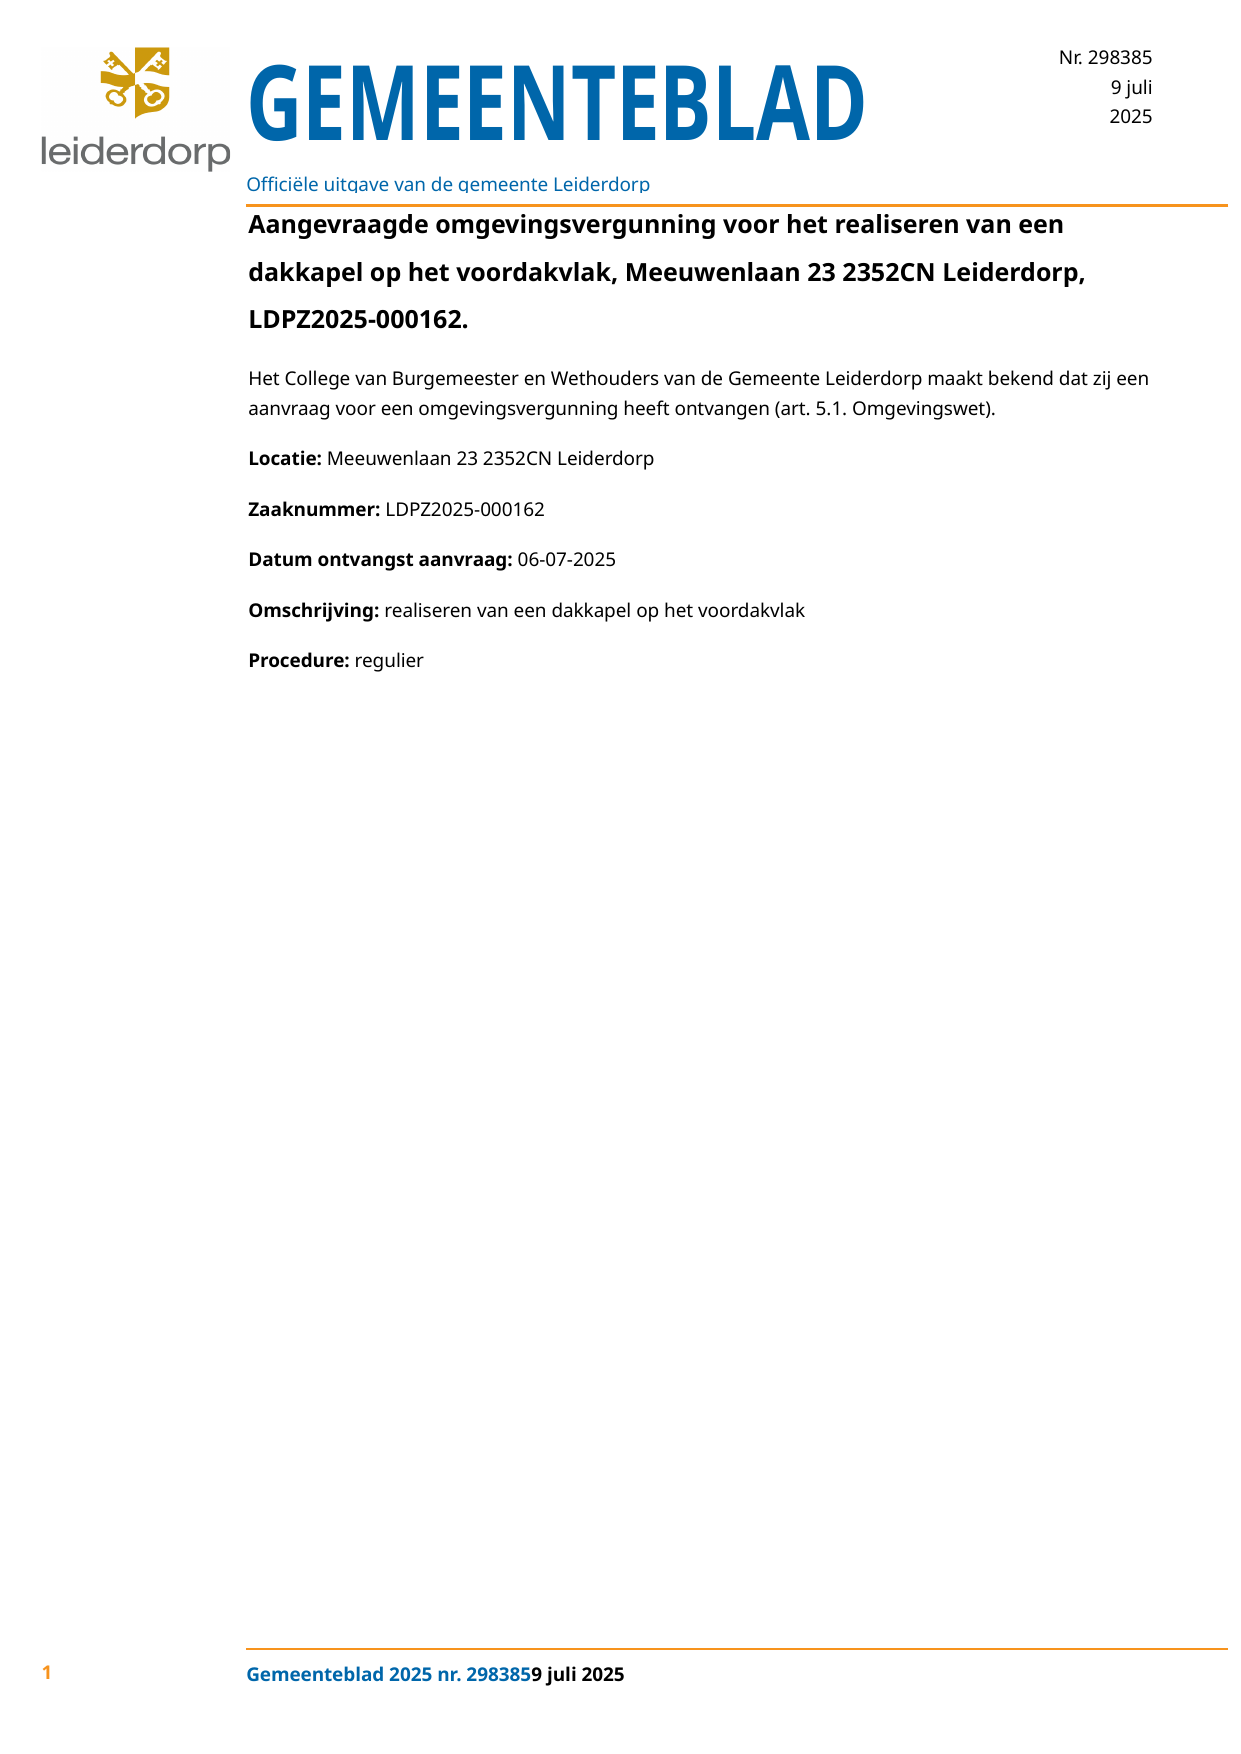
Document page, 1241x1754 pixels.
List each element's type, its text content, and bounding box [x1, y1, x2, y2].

text Omschrijving: realiseren van een dakkapel op het voordakvlak [248, 597, 1152, 622]
picture [41, 47, 231, 172]
text Zaaknummer: LDPZ2025-000162 [248, 496, 1152, 522]
text Procedure: regulier [248, 647, 1152, 673]
text Datum ontvangst aanvraag: 06-07-2025 [248, 546, 1152, 572]
text Locatie: Meeuwenlaan 23 2352CN Leiderdorp [248, 446, 1152, 471]
text Aangevraagde omgevingsvergunning voor het realiseren van een dakkapel op het voordakvlak, Meeuwenlaan 23 2352CN Leiderdorp, LDPZ2025-000162. [248, 207, 1152, 336]
text Het College van Burgemeester en Wethouders van de Gemeente Leiderdorp maakt bekend dat zij een aanvraag voor een omgevingsvergunning heeft ontvangen (art. 5.1. Omgevingswet). [248, 366, 1152, 421]
